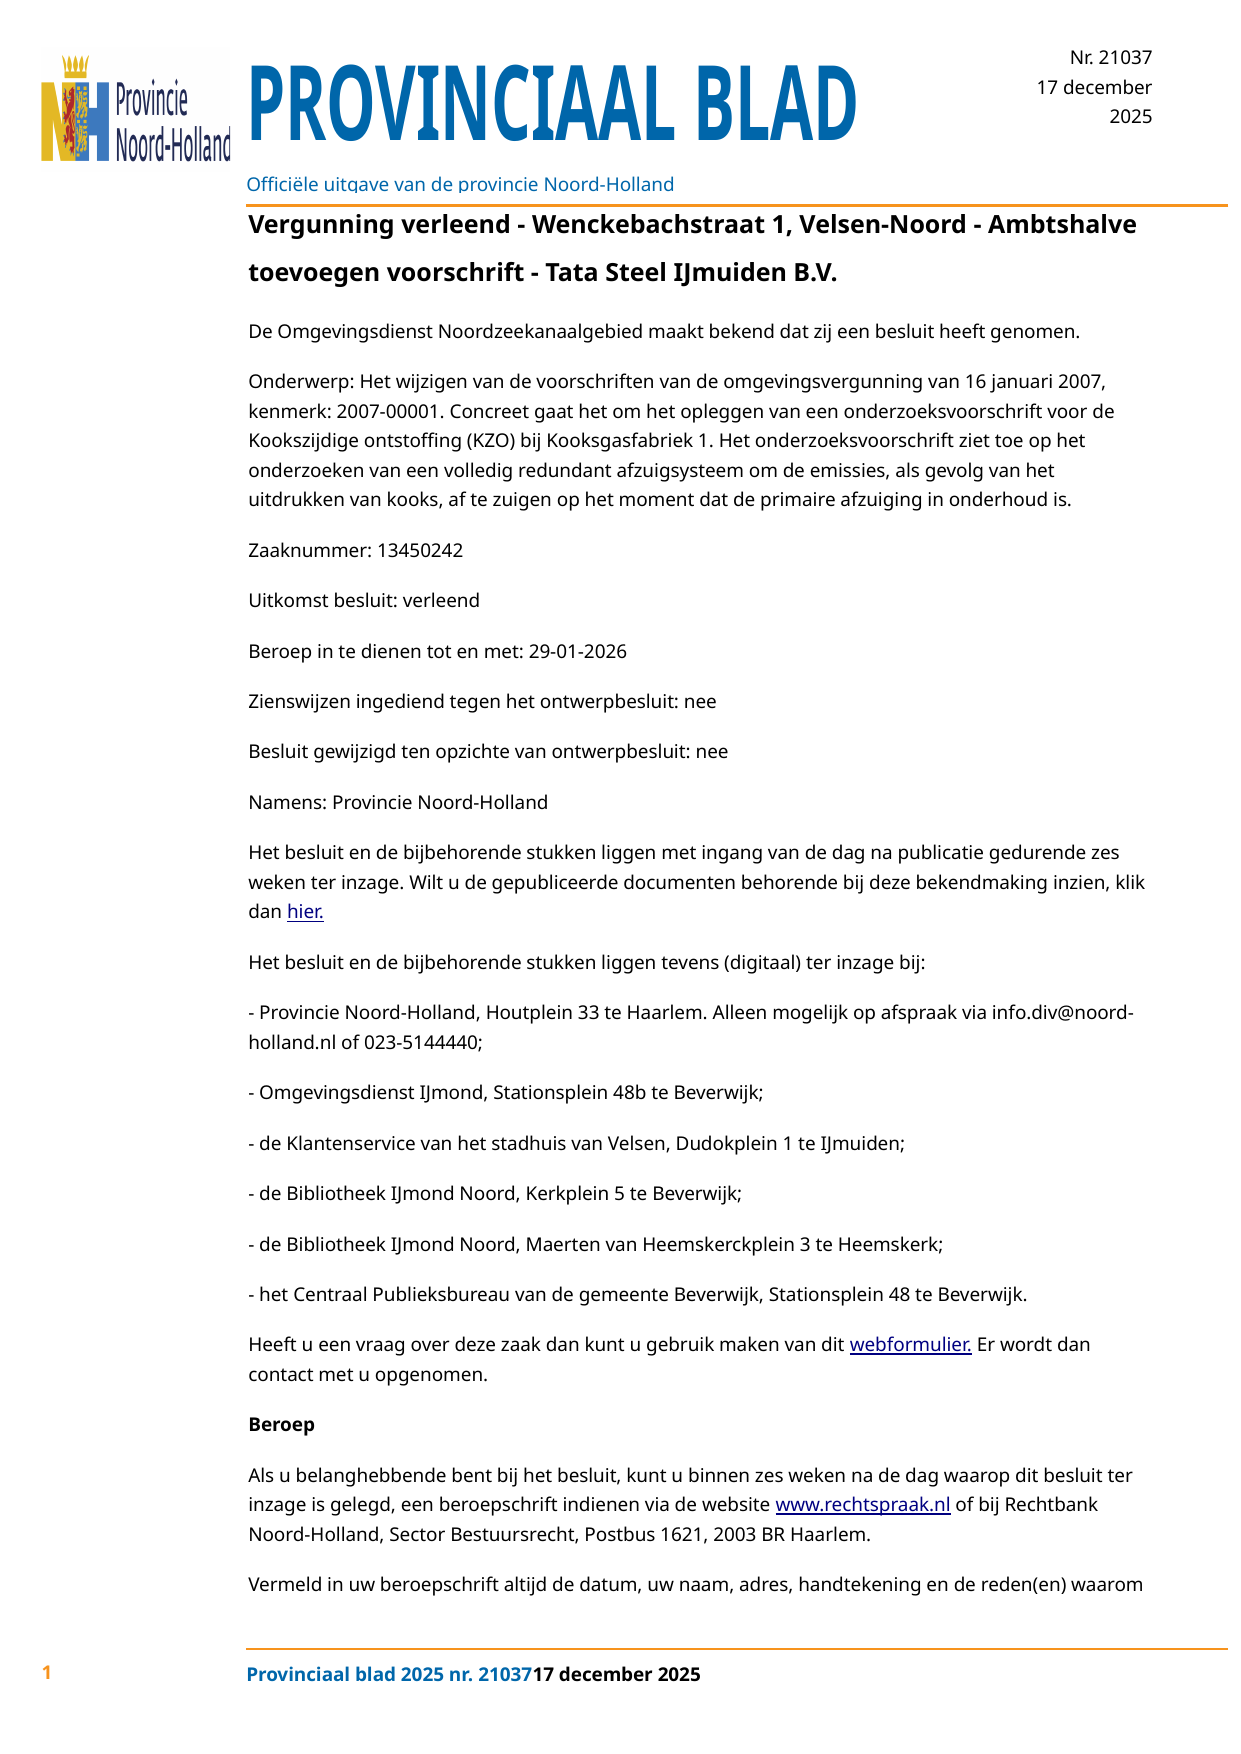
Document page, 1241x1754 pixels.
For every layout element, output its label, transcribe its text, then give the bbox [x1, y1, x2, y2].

text - het Centraal Publieksbureau van de gemeente Beverwijk, Stationsplein 48 te Beverwijk. [248, 1281, 1152, 1307]
text - de Bibliotheek IJmond Noord, Maerten van Heemskerckplein 3 te Heemskerk; [248, 1231, 1152, 1257]
text Zienswijzen ingediend tegen het ontwerpbesluit: nee [248, 688, 1152, 714]
text Besluit gewijzigd ten opzichte van ontwerpbesluit: nee [248, 739, 1152, 764]
text De Omgevingsdienst Noordzeekanaalgebied maakt bekend dat zij een besluit heeft genomen. [248, 318, 1152, 344]
text - de Klantenservice van het stadhuis van Velsen, Dudokplein 1 te IJmuiden; [248, 1130, 1152, 1156]
text - de Bibliotheek IJmond Noord, Kerkplein 5 te Beverwijk; [248, 1180, 1152, 1206]
text Het besluit en de bijbehorende stukken liggen met ingang van de dag na publicatie gedurende zes weken ter inzage. Wilt u de gepubliceerde documenten behorende bij deze bekendmaking inzien, klik dan hier. [248, 839, 1152, 924]
text Het besluit en de bijbehorende stukken liggen tevens (digitaal) ter inzage bij: [248, 949, 1152, 975]
picture [41, 47, 231, 172]
text Heeft u een vraag over deze zaak dan kunt u gebruik maken van dit webformulier. Er wordt dan contact met u opgenomen. [248, 1332, 1152, 1387]
text Onderwerp: Het wijzigen van de voorschriften van de omgevingsvergunning van 16 januari 2007, kenmerk: 2007-00001. Concreet gaat het om het opleggen van een onderzoeksvoorschrift voor de Kookszijdige ontstoffing (KZO) bij Kooksgasfabriek 1. Het onderzoeksvoorschrift ziet toe op het onderzoeken van een volledig redundant afzuigsysteem om de emissies, als gevolg van het uitdrukken van kooks, af te zuigen op het moment dat de primaire afzuiging in onderhoud is. [248, 368, 1152, 512]
text Zaaknummer: 13450242 [248, 537, 1152, 563]
text - Provincie Noord-Holland, Houtplein 33 te Haarlem. Alleen mogelijk op afspraak via info.div@noord-holland.nl of 023-5144440; [248, 999, 1152, 1055]
text Als u belanghebbende bent bij het besluit, kunt u binnen zes weken na de dag waarop dit besluit ter inzage is gelegd, een beroepschrift indienen via de website www.rechtspraak.nl of bij Rechtbank Noord-Holland, Sector Bestuursrecht, Postbus 1621, 2003 BR Haarlem. [248, 1462, 1152, 1547]
text Uitkomst besluit: verleend [248, 587, 1152, 613]
text Namens: Provincie Noord-Holland [248, 789, 1152, 815]
text - Omgevingsdienst IJmond, Stationsplein 48b te Beverwijk; [248, 1079, 1152, 1105]
text Beroep in te dienen tot en met: 29-01-2026 [248, 638, 1152, 664]
text Vermeld in uw beroepschrift altijd de datum, uw naam, adres, handtekening en de reden(en) waarom [248, 1572, 1152, 1597]
text Beroep [248, 1412, 1152, 1437]
text Vergunning verleend - Wenckebachstraat 1, Velsen-Noord - Ambtshalve toevoegen voorschrift - Tata Steel IJmuiden B.V. [248, 207, 1152, 288]
